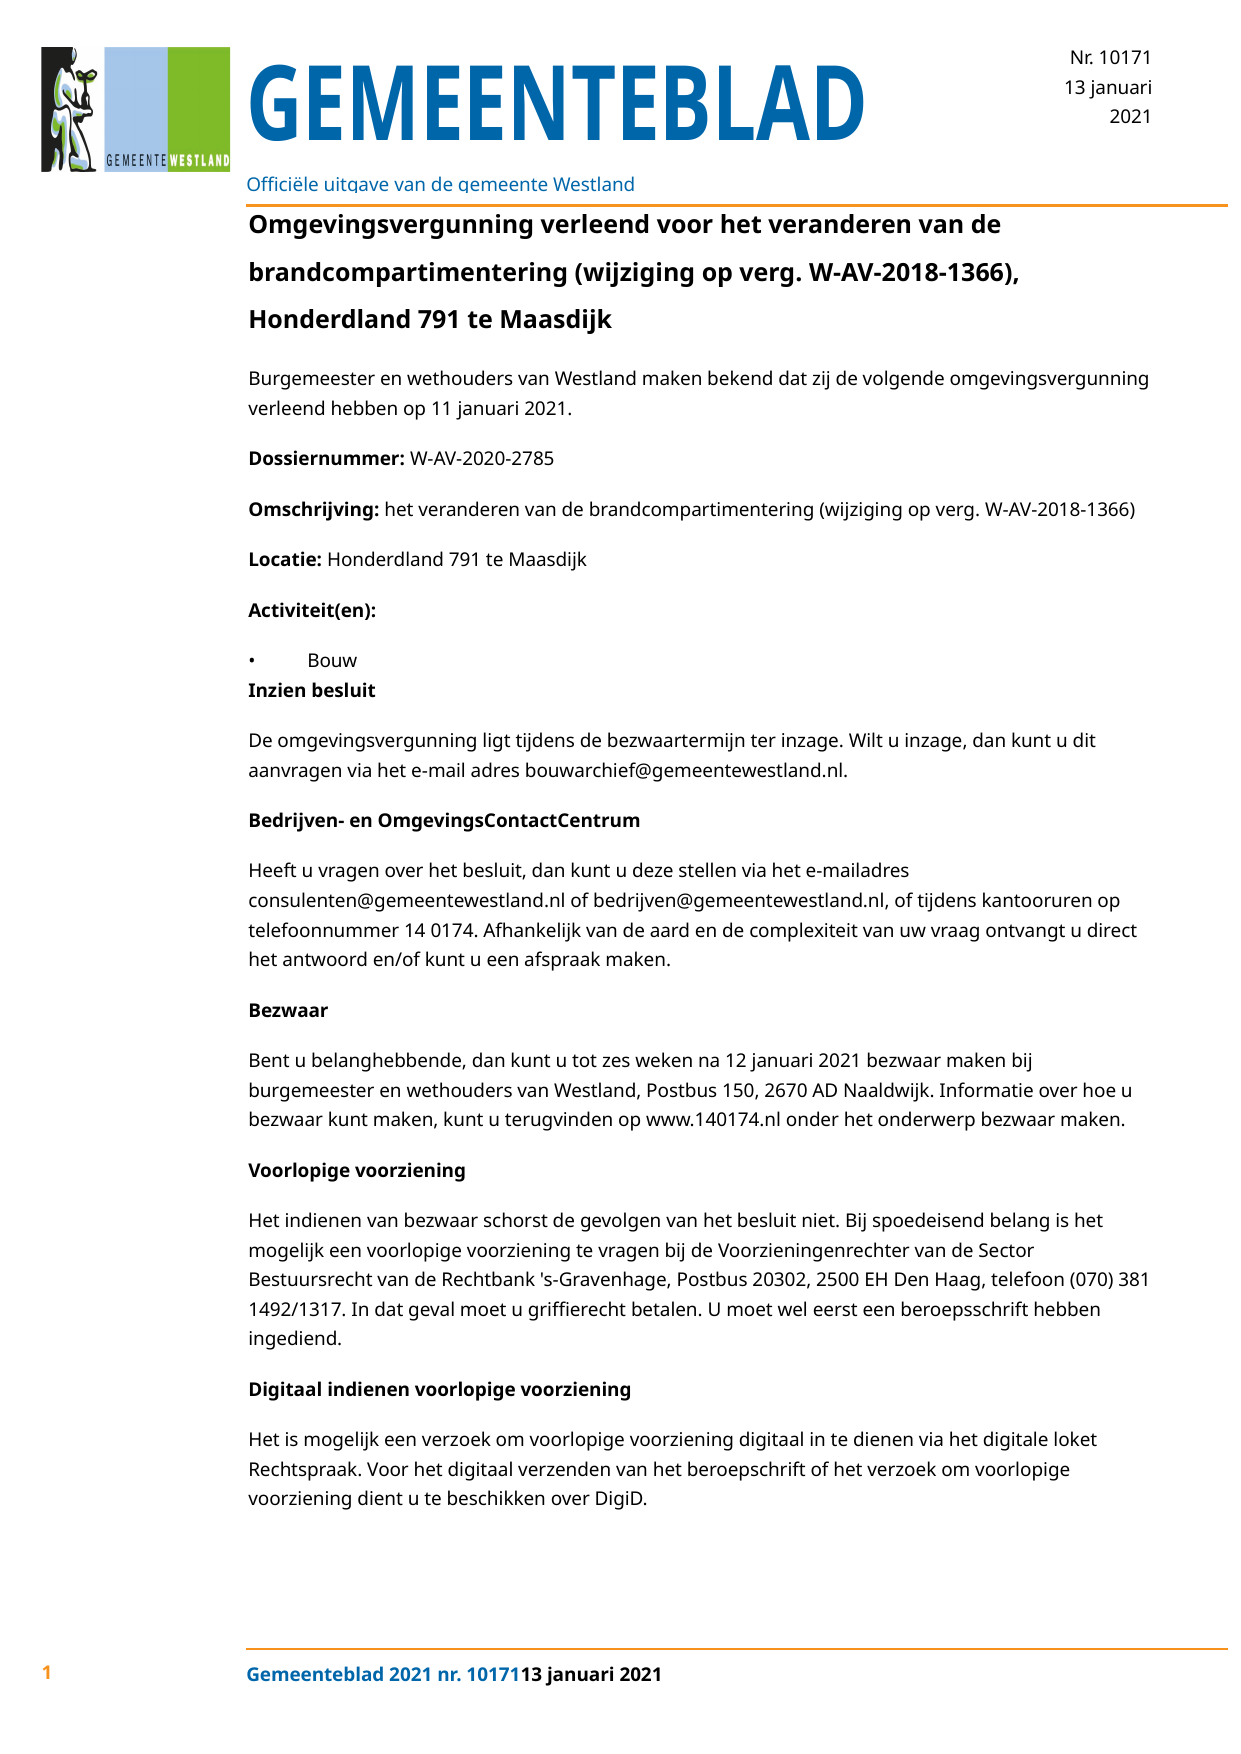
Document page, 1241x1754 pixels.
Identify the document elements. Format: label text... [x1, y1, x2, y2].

text De omgevingsvergunning ligt tijdens de bezwaartermijn ter inzage. Wilt u inzage, dan kunt u dit aanvragen via het e-mail adres bouwarchief@gemeentewestland.nl. [248, 727, 1152, 782]
text Het indienen van bezwaar schorst de gevolgen van het besluit niet. Bij spoedeisend belang is het mogelijk een voorlopige voorziening te vragen bij de Voorzieningenrechter van de Sector Bestuursrecht van de Rechtbank 's-Gravenhage, Postbus 20302, 2500 EH Den Haag, telefoon (070) 381 1492/1317. In dat geval moet u griffierecht betalen. U moet wel eerst een beroepsschrift hebben ingediend. [248, 1207, 1152, 1351]
text Bezwaar [248, 997, 1152, 1022]
text Dossiernummer: W-AV-2020-2785 [248, 446, 1152, 471]
text Inzien besluit [248, 677, 1152, 702]
text Bent u belanghebbende, dan kunt u tot zes weken na 12 januari 2021 bezwaar maken bij burgemeester en wethouders van Westland, Postbus 150, 2670 AD Naaldwijk. Informatie over hoe u bezwaar kunt maken, kunt u terugvinden op www.140174.nl onder het onderwerp bezwaar maken. [248, 1047, 1152, 1132]
text Burgemeester en wethouders van Westland maken bekend dat zij de volgende omgevingsvergunning verleend hebben op 11 januari 2021. [248, 366, 1152, 421]
text Omschrijving: het veranderen van de brandcompartimentering (wijziging op verg. W-AV-2018-1366) [248, 496, 1152, 522]
text Digitaal indienen voorlopige voorziening [248, 1376, 1152, 1402]
text Locatie: Honderdland 791 te Maasdijk [248, 546, 1152, 572]
text Het is mogelijk een verzoek om voorlopige voorziening digitaal in te dienen via het digitale loket Rechtspraak. Voor het digitaal verzenden van het beroepschrift of het verzoek om voorlopige voorziening dient u te beschikken over DigiD. [248, 1426, 1152, 1511]
text Heeft u vragen over het besluit, dan kunt u deze stellen via het e-mailadres consulenten@gemeentewestland.nl of bedrijven@gemeentewestland.nl, of tijdens kantooruren op telefoonnummer 14 0174. Afhankelijk van de aard en de complexiteit van uw vraag ontvangt u direct het antwoord en/of kunt u een afspraak maken. [248, 858, 1152, 972]
text Bedrijven- en OmgevingsContactCentrum [248, 807, 1152, 833]
text Voorlopige voorziening [248, 1157, 1152, 1182]
picture [41, 47, 231, 172]
list Bouw [248, 647, 1152, 673]
text Activiteit(en): [248, 597, 1152, 622]
text Omgevingsvergunning verleend voor het veranderen van de brandcompartimentering (wijziging op verg. W-AV-2018-1366), Honderdland 791 te Maasdijk [248, 207, 1152, 336]
